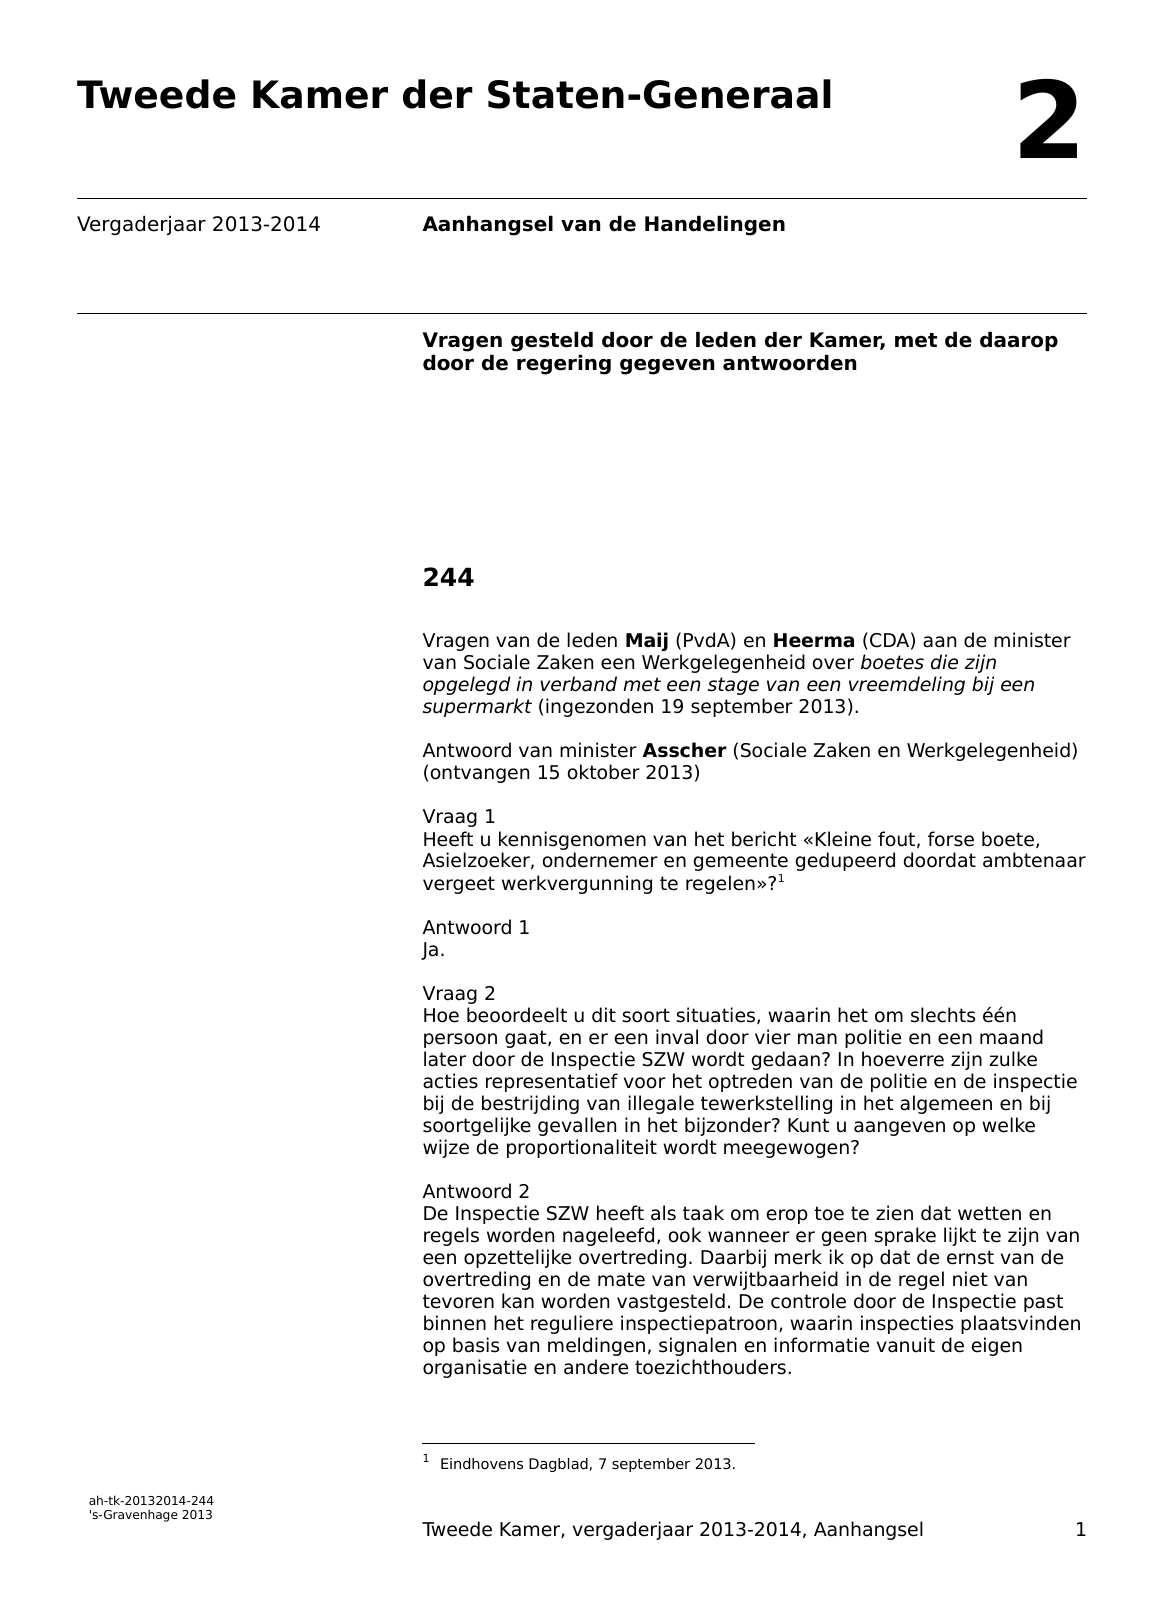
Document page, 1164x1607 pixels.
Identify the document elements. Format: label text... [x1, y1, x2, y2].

table_cell Aanhangsel van de Handelingen [422, 199, 1087, 313]
text Eindhovens Dagblad, 7 september 2013. [422, 1452, 1087, 1474]
table_cell [77, 314, 422, 375]
table_cell Vergaderjaar 2013-2014 [77, 199, 422, 313]
text Antwoord van minister Asscher (Sociale Zaken en Werkgelegenheid) (ontvangen 15 oktober 2013) [422, 740, 1087, 784]
text Vraag 1 [422, 806, 1087, 828]
text Vraag 2 [422, 983, 1087, 1005]
text 's-Gravenhage 2013 [88, 1508, 323, 1522]
text Antwoord 1 [422, 917, 1087, 938]
text Hoe beoordeelt u dit soort situaties, waarin het om slechts één persoon gaat, en er een inval door vier man politie en een maand later door de Inspectie SZW wordt gedaan? In hoeverre zijn zulke acties representatief voor het optreden van de politie en de inspectie bij de bestrijding van illegale tewerkstelling in het algemeen en bij soortgelijke gevallen in het bijzonder? Kunt u aangeven op welke wijze de proportionaliteit wordt meegewogen? [422, 1005, 1087, 1158]
text Vragen van de leden Maij (PvdA) en Heerma (CDA) aan de minister van Sociale Zaken een Werkgelegenheid over boetes die zijn opgelegd in verband met een stage van een vreemdeling bij een supermarkt (ingezonden 19 september 2013). [422, 630, 1087, 718]
table_cell Vragen gesteld door de leden der Kamer, met de daarop door de regering gegeven antwoorden [422, 314, 1087, 375]
text 244 [422, 563, 1087, 592]
text Ja. [422, 938, 1087, 961]
text Heeft u kennisgenomen van het bericht «Kleine fout, forse boete, Asielzoeker, ondernemer en gemeente gedupeerd doordat ambtenaar vergeet werkvergunning te regelen»? [422, 828, 1087, 894]
text Antwoord 2 [422, 1181, 1087, 1203]
table_header 2 [886, 59, 1087, 198]
table_header Tweede Kamer der Staten-Generaal [77, 59, 886, 198]
text De Inspectie SZW heeft als taak om erop toe te zien dat wetten en regels worden nageleefd, ook wanneer er geen sprake lijkt te zijn van een opzettelijke overtreding. Daarbij merk ik op dat de ernst van de overtreding en de mate van verwijtbaarheid in de regel niet van tevoren kan worden vastgesteld. De controle door de Inspectie past binnen het reguliere inspectiepatroon, waarin inspecties plaatsvinden op basis van meldingen, signalen en informatie vanuit de eigen organisatie en andere toezichthouders. [422, 1203, 1087, 1378]
text ah-tk-20132014-244 [88, 1494, 323, 1508]
